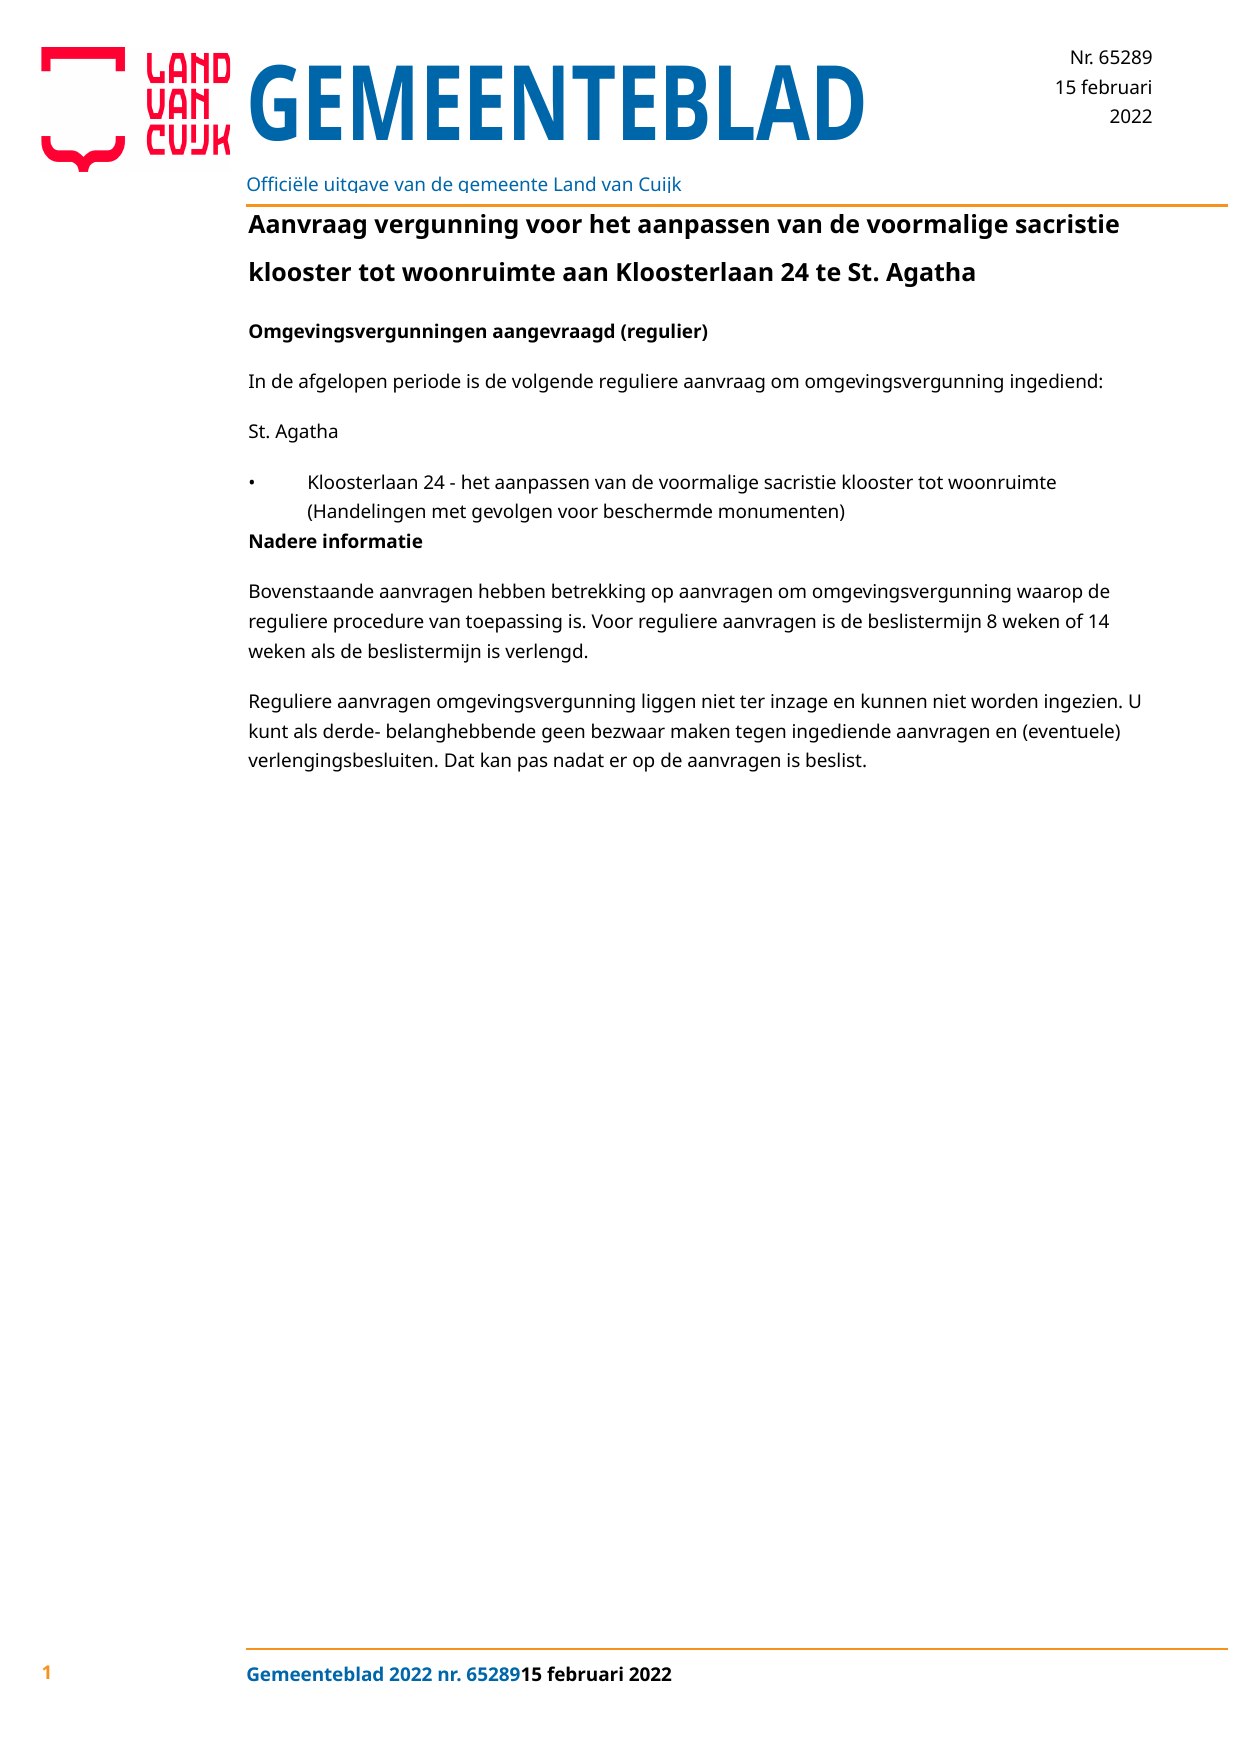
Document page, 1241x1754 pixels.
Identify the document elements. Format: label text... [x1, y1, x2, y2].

text Reguliere aanvragen omgevingsvergunning liggen niet ter inzage en kunnen niet worden ingezien. U kunt als derde- belanghebbende geen bezwaar maken tegen ingediende aanvragen en (eventuele) verlengingsbesluiten. Dat kan pas nadat er op de aanvragen is beslist. [248, 688, 1152, 773]
picture [41, 47, 231, 172]
text St. Agatha [248, 419, 1152, 444]
text Aanvraag vergunning voor het aanpassen van de voormalige sacristie klooster tot woonruimte aan Kloosterlaan 24 te St. Agatha [248, 207, 1152, 288]
text In de afgelopen periode is de volgende reguliere aanvraag om omgevingsvergunning ingediend: [248, 368, 1152, 394]
list Kloosterlaan 24 - het aanpassen van de voormalige sacristie klooster tot woonruimte (Handelingen met gevolgen voor beschermde monumenten) [248, 469, 1152, 524]
text Nadere informatie [248, 528, 1152, 554]
text Bovenstaande aanvragen hebben betrekking op aanvragen om omgevingsvergunning waarop de reguliere procedure van toepassing is. Voor reguliere aanvragen is de beslistermijn 8 weken of 14 weken als de beslistermijn is verlengd. [248, 579, 1152, 664]
text Omgevingsvergunningen aangevraagd (regulier) [248, 318, 1152, 344]
